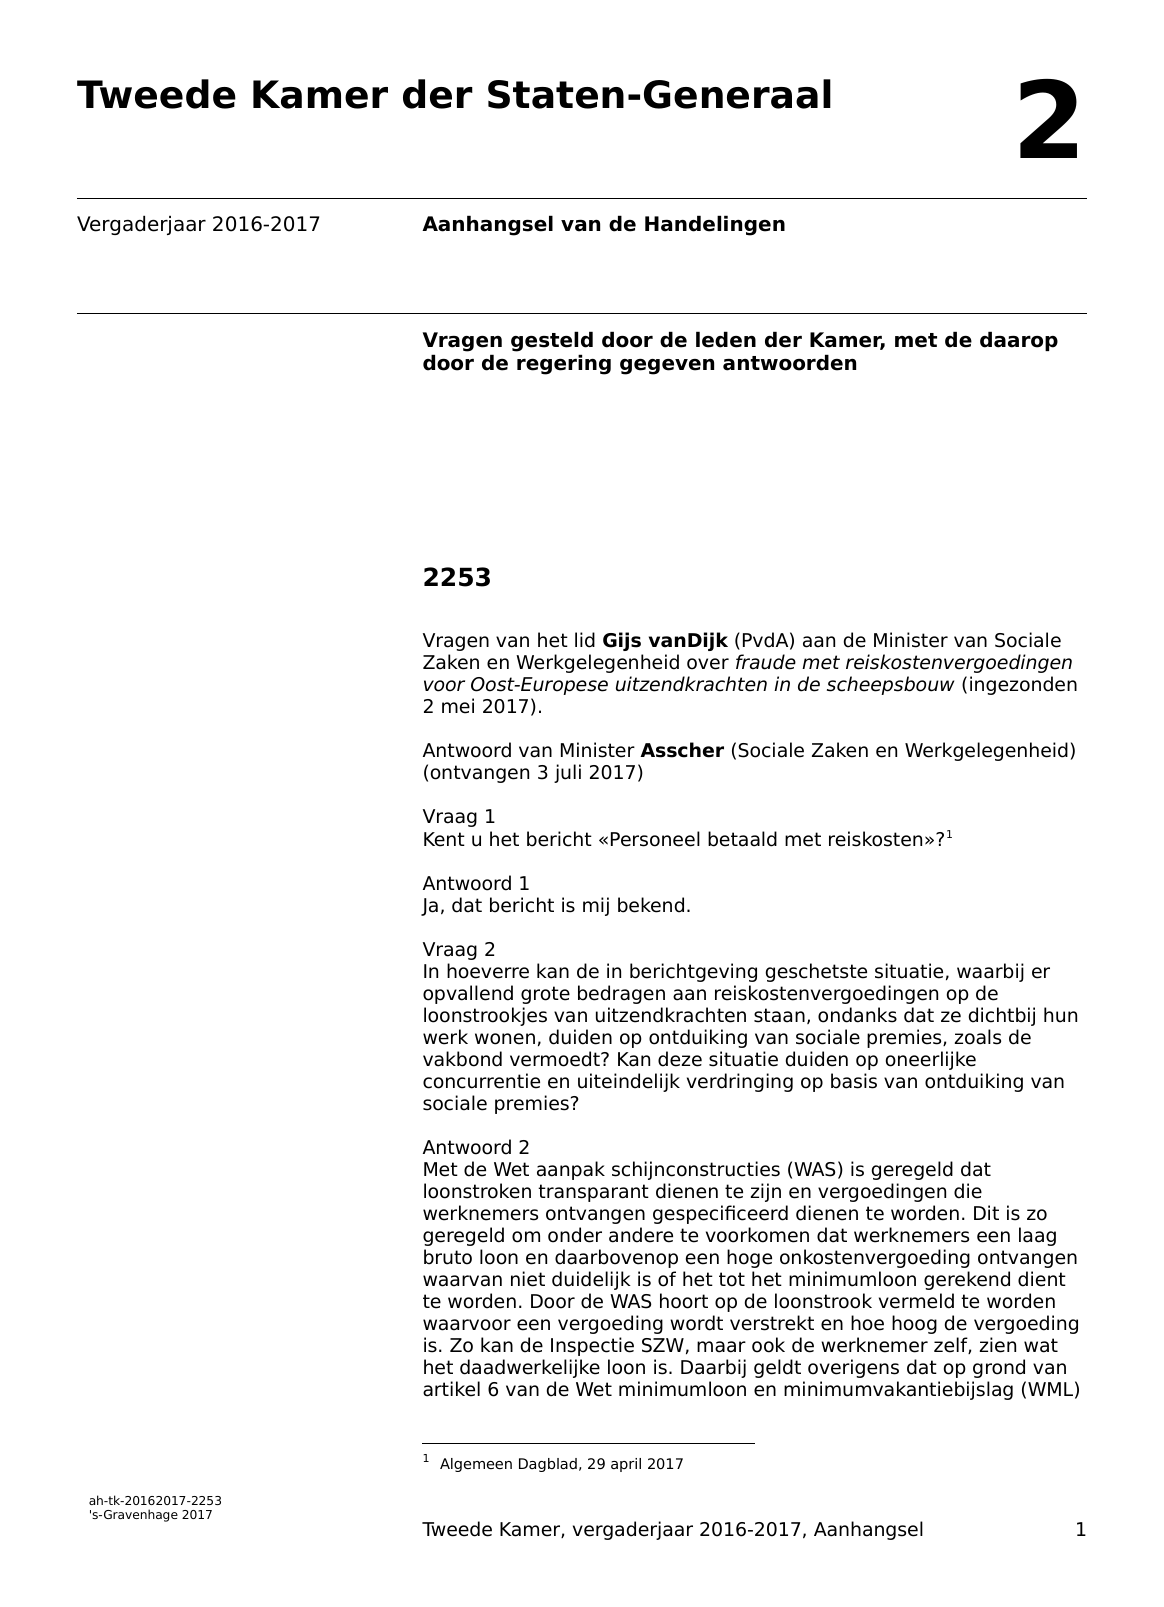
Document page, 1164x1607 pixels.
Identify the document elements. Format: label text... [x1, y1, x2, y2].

text 's-Gravenhage 2017 [88, 1508, 323, 1522]
table_cell Vragen gesteld door de leden der Kamer, met de daarop door de regering gegeven antwoorden [422, 314, 1087, 375]
text Antwoord 1 [422, 873, 1087, 894]
table_cell [77, 314, 422, 375]
text Algemeen Dagblad, 29 april 2017 [422, 1452, 1087, 1474]
table_header Tweede Kamer der Staten-Generaal [77, 59, 886, 198]
text 2253 [422, 563, 1087, 592]
text Antwoord 2 [422, 1137, 1087, 1159]
table_cell Aanhangsel van de Handelingen [422, 199, 1087, 313]
table_cell Vergaderjaar 2016-2017 [77, 199, 422, 313]
table_header 2 [886, 59, 1087, 198]
text In hoeverre kan de in berichtgeving geschetste situatie, waarbij er opvallend grote bedragen aan reiskostenvergoedingen op de loonstrookjes van uitzendkrachten staan, ondanks dat ze dichtbij hun werk wonen, duiden op ontduiking van sociale premies, zoals de vakbond vermoedt? Kan deze situatie duiden op oneerlijke concurrentie en uiteindelijk verdringing op basis van ontduiking van sociale premies? [422, 961, 1087, 1114]
text Vraag 1 [422, 806, 1087, 828]
text Vraag 2 [422, 939, 1087, 961]
text Met de Wet aanpak schijnconstructies (WAS) is geregeld dat loonstroken transparant dienen te zijn en vergoedingen die werknemers ontvangen gespecificeerd dienen te worden. Dit is zo geregeld om onder andere te voorkomen dat werknemers een laag bruto loon en daarbovenop een hoge onkostenvergoeding ontvangen waarvan niet duidelijk is of het tot het minimumloon gerekend dient te worden. Door de WAS hoort op de loonstrook vermeld te worden waarvoor een vergoeding wordt verstrekt en hoe hoog de vergoeding is. Zo kan de Inspectie SZW, maar ook de werknemer zelf, zien wat het daadwerkelijke loon is. Daarbij geldt overigens dat op grond van artikel 6 van de Wet minimumloon en minimumvakantiebijslag (WML) [422, 1159, 1087, 1401]
text Antwoord van Minister Asscher (Sociale Zaken en Werkgelegenheid) (ontvangen 3 juli 2017) [422, 740, 1087, 784]
text Vragen van het lid Gijs vanDijk (PvdA) aan de Minister van Sociale Zaken en Werkgelegenheid over fraude met reiskostenvergoedingen voor Oost-Europese uitzendkrachten in de scheepsbouw (ingezonden 2 mei 2017). [422, 630, 1087, 718]
text ah-tk-20162017-2253 [88, 1494, 323, 1508]
text Ja, dat bericht is mij bekend. [422, 894, 1087, 917]
text Kent u het bericht «Personeel betaald met reiskosten»? [422, 828, 1087, 850]
